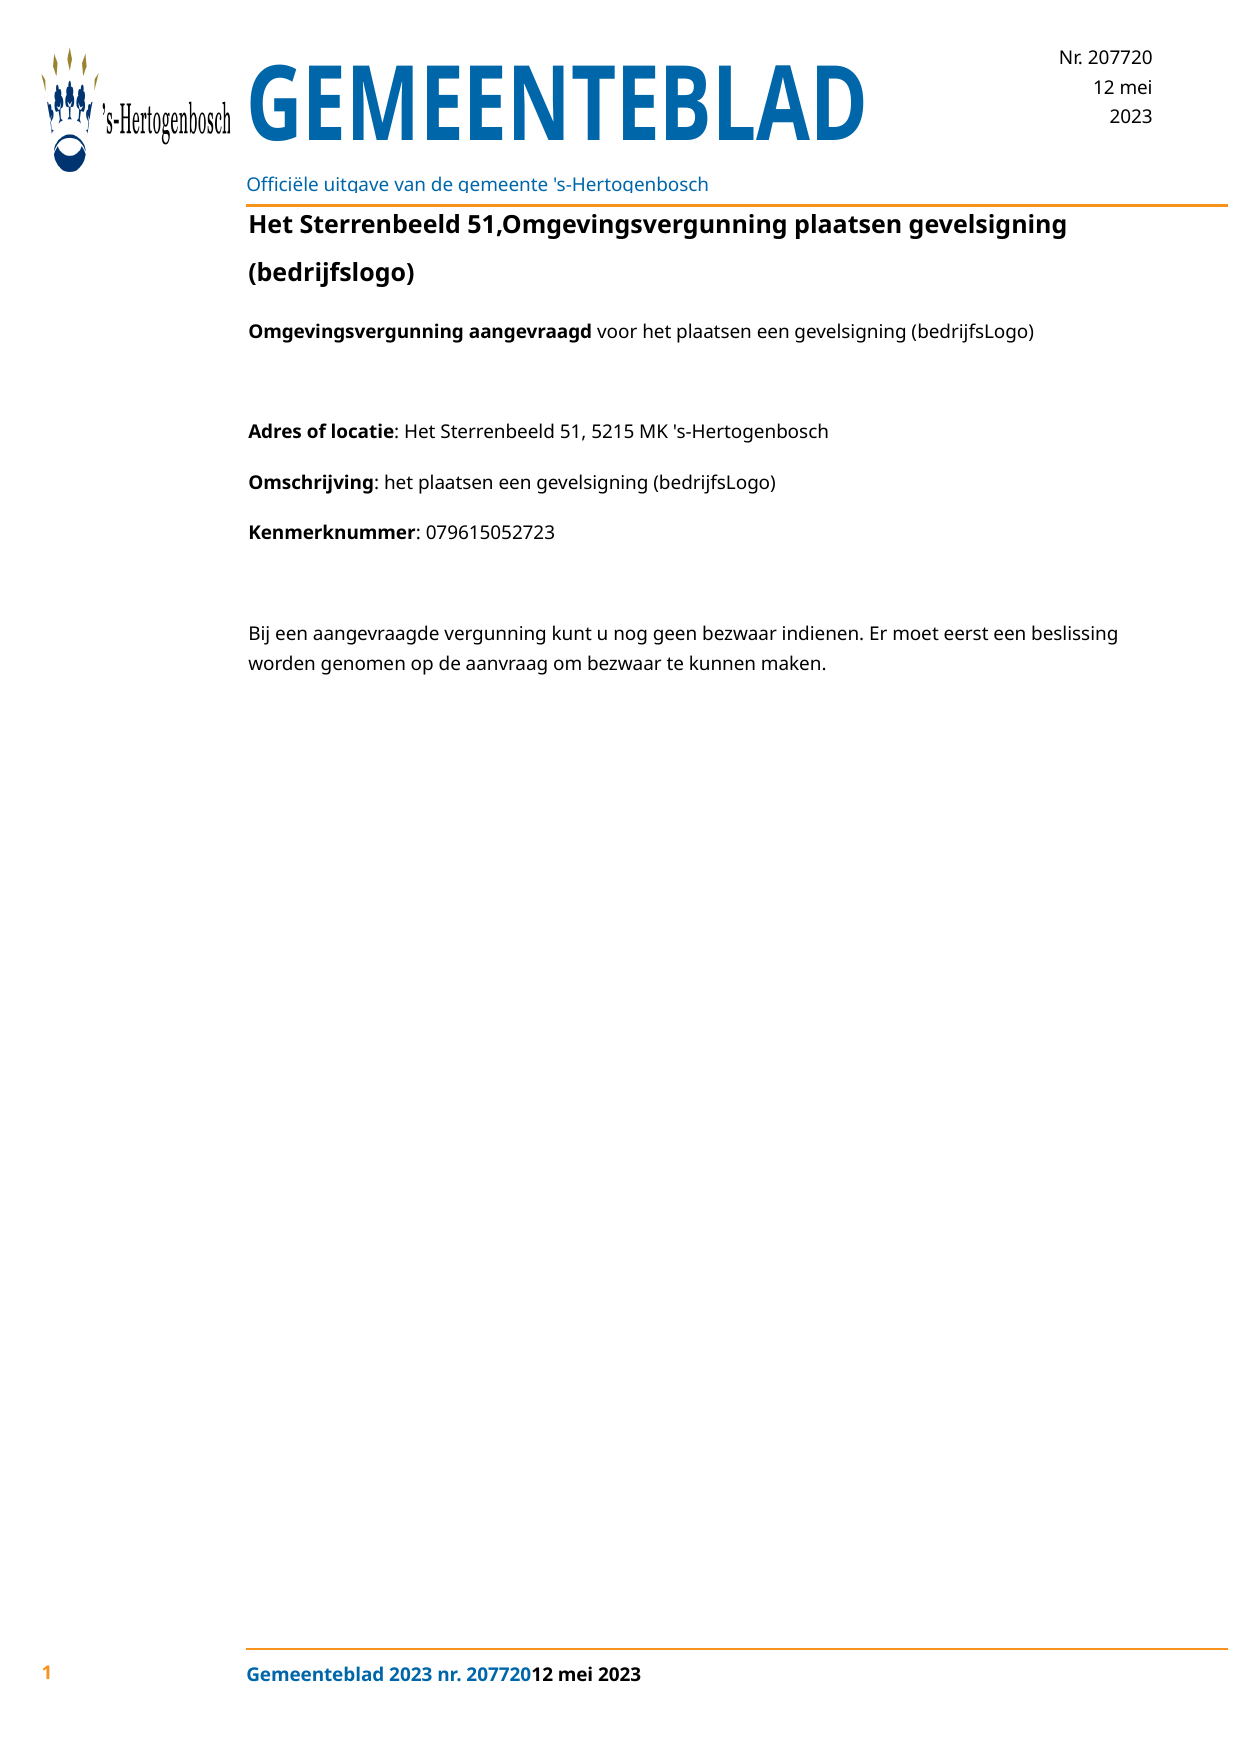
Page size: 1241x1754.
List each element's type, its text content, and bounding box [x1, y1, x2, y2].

text Bij een aangevraagde vergunning kunt u nog geen bezwaar indienen. Er moet eerst een beslissing worden genomen op de aanvraag om bezwaar te kunnen maken. [248, 620, 1152, 676]
text Het Sterrenbeeld 51,Omgevingsvergunning plaatsen gevelsigning (bedrijfslogo) [248, 207, 1152, 288]
text Omschrijving: het plaatsen een gevelsigning (bedrijfsLogo) [248, 469, 1152, 495]
text Adres of locatie: Het Sterrenbeeld 51, 5215 MK 's-Hertogenbosch [248, 419, 1152, 444]
picture [41, 47, 231, 172]
text Omgevingsvergunning aangevraagd voor het plaatsen een gevelsigning (bedrijfsLogo) [248, 318, 1152, 344]
text Kenmerknummer: 079615052723 [248, 519, 1152, 545]
